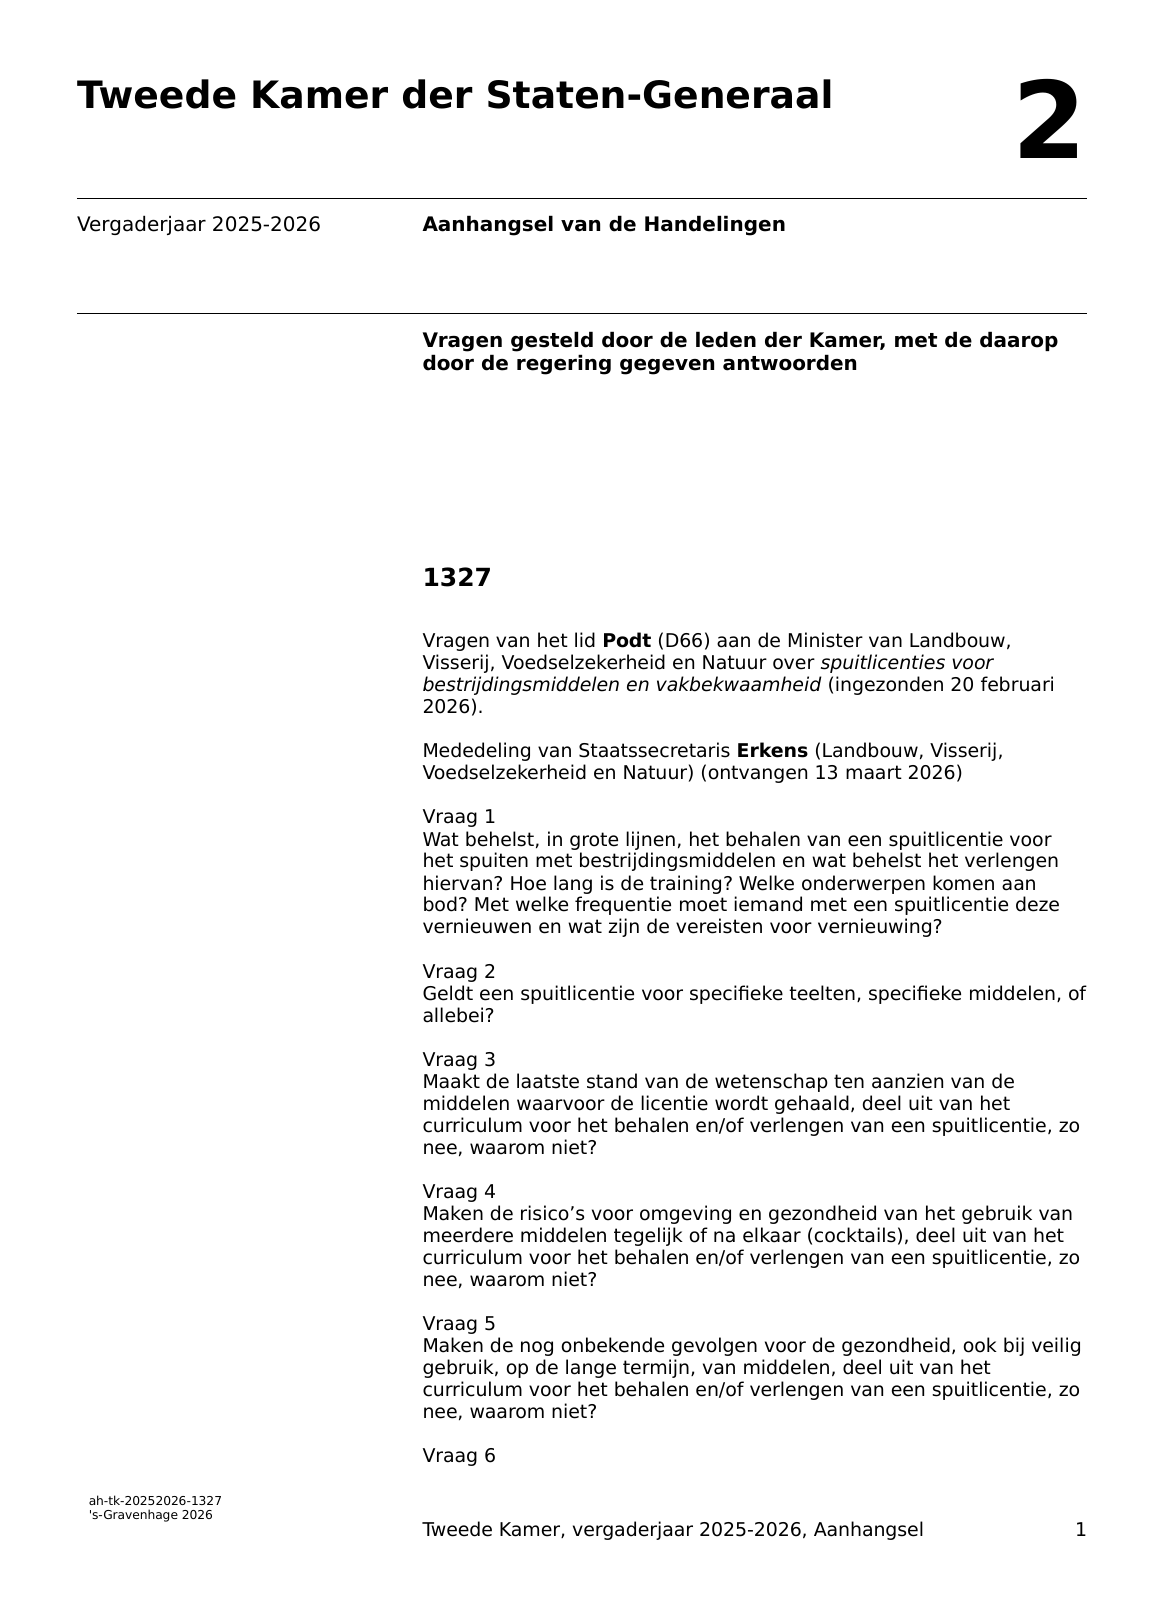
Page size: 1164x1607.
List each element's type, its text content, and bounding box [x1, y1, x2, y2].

text 1327 [422, 563, 1087, 592]
text Vraag 5 [422, 1313, 1087, 1335]
text ah-tk-20252026-1327 [88, 1494, 323, 1508]
text Wat behelst, in grote lijnen, het behalen van een spuitlicentie voor het spuiten met bestrijdingsmiddelen en wat behelst het verlengen hiervan? Hoe lang is de training? Welke onderwerpen komen aan bod? Met welke frequentie moet iemand met een spuitlicentie deze vernieuwen en wat zijn de vereisten voor vernieuwing? [422, 828, 1087, 938]
table_header 2 [886, 59, 1087, 198]
table_header Tweede Kamer der Staten-Generaal [77, 59, 886, 198]
text Vragen van het lid Podt (D66) aan de Minister van Landbouw, Visserij, Voedselzekerheid en Natuur over spuitlicenties voor bestrijdingsmiddelen en vakbekwaamheid (ingezonden 20 februari 2026). [422, 630, 1087, 718]
text Maken de risico’s voor omgeving en gezondheid van het gebruik van meerdere middelen tegelijk of na elkaar (cocktails), deel uit van het curriculum voor het behalen en/of verlengen van een spuitlicentie, zo nee, waarom niet? [422, 1203, 1087, 1291]
table_cell [77, 314, 422, 375]
text Vraag 1 [422, 806, 1087, 828]
table_cell Aanhangsel van de Handelingen [422, 199, 1087, 313]
text Maakt de laatste stand van de wetenschap ten aanzien van de middelen waarvoor de licentie wordt gehaald, deel uit van het curriculum voor het behalen en/of verlengen van een spuitlicentie, zo nee, waarom niet? [422, 1071, 1087, 1158]
text Vraag 4 [422, 1181, 1087, 1203]
table_cell Vragen gesteld door de leden der Kamer, met de daarop door de regering gegeven antwoorden [422, 314, 1087, 375]
text Vraag 6 [422, 1445, 1087, 1467]
text Maken de nog onbekende gevolgen voor de gezondheid, ook bij veilig gebruik, op de lange termijn, van middelen, deel uit van het curriculum voor het behalen en/of verlengen van een spuitlicentie, zo nee, waarom niet? [422, 1335, 1087, 1423]
text Geldt een spuitlicentie voor specifieke teelten, specifieke middelen, of allebei? [422, 982, 1087, 1026]
text 's-Gravenhage 2026 [88, 1508, 323, 1522]
text Vraag 2 [422, 961, 1087, 982]
table_cell Vergaderjaar 2025-2026 [77, 199, 422, 313]
text Vraag 3 [422, 1049, 1087, 1071]
text Mededeling van Staatssecretaris Erkens (Landbouw, Visserij, Voedselzekerheid en Natuur) (ontvangen 13 maart 2026) [422, 740, 1087, 784]
